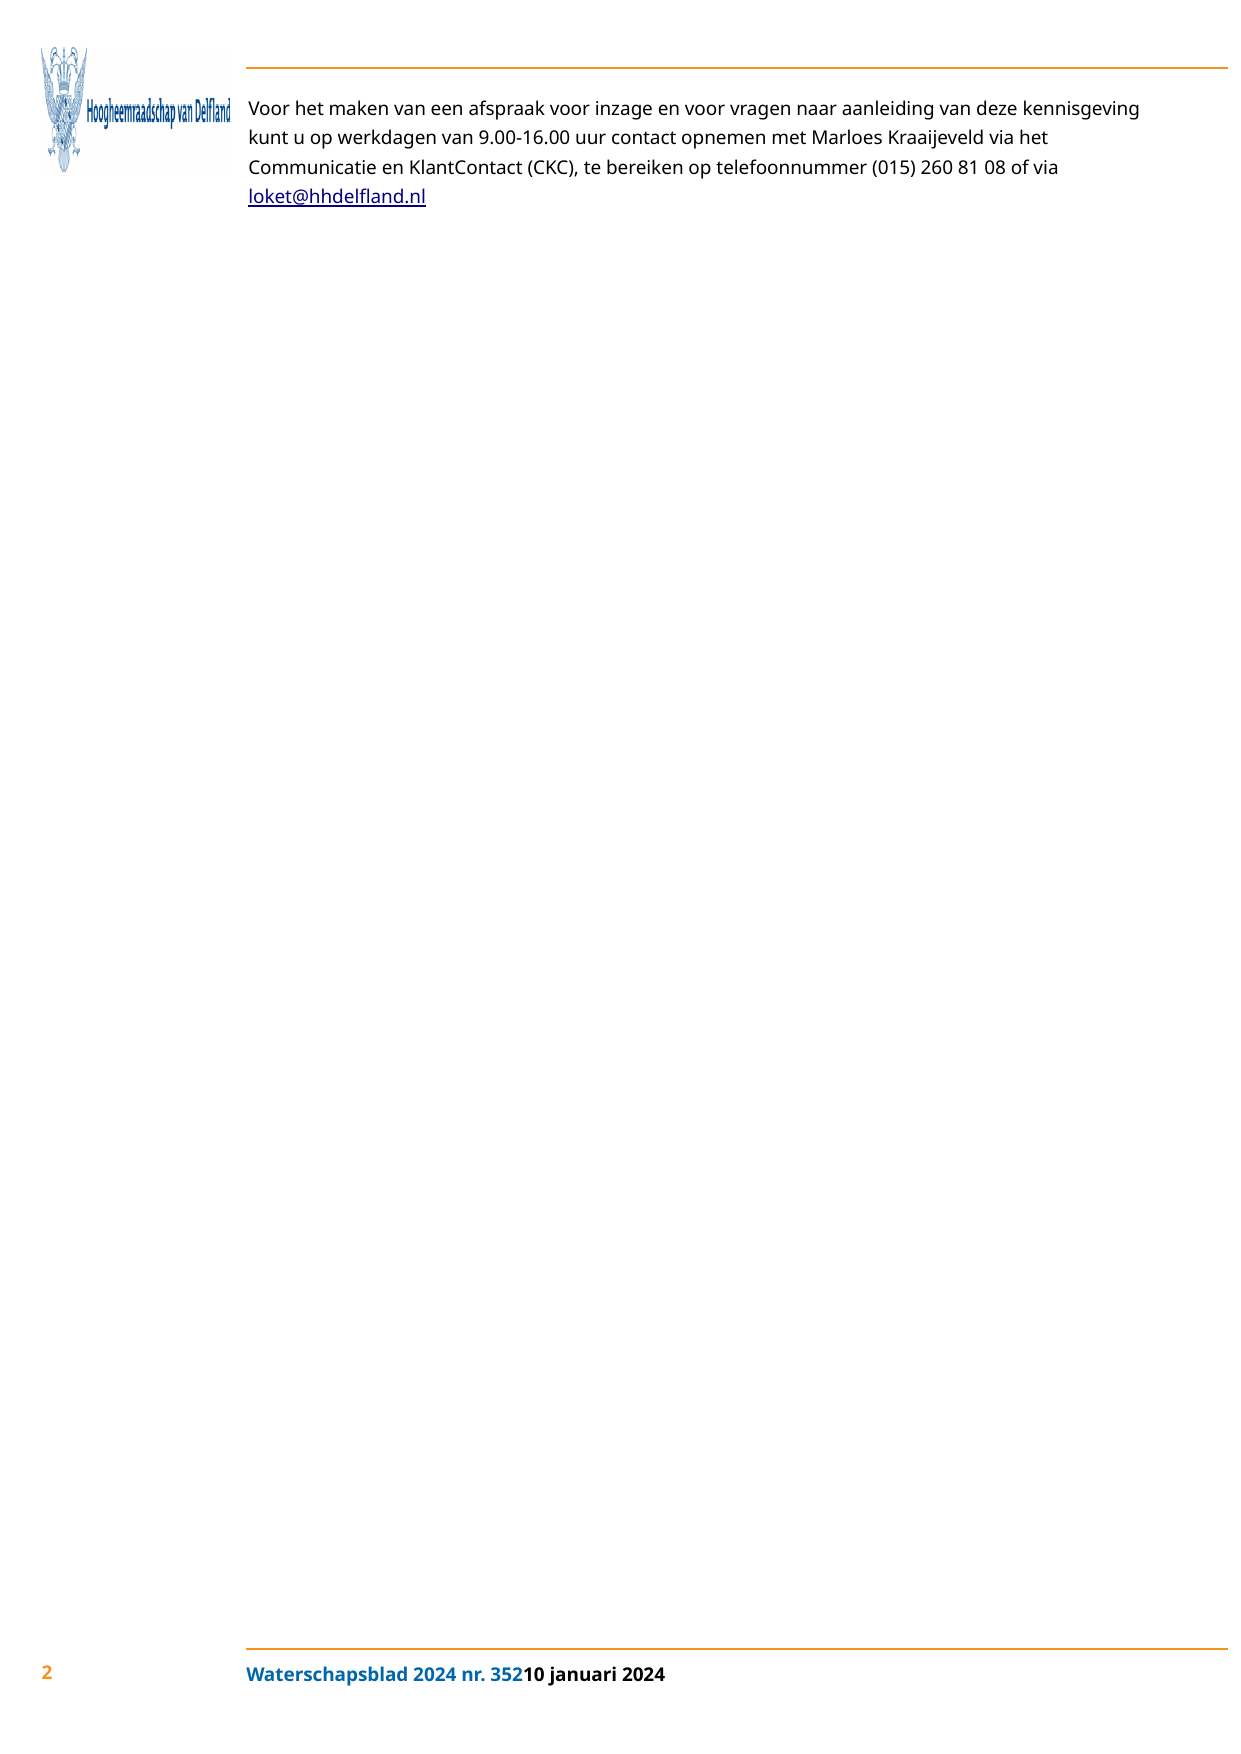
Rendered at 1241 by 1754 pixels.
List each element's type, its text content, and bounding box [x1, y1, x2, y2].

text Voor het maken van een afspraak voor inzage en voor vragen naar aanleiding van deze kennisgeving kunt u op werkdagen van 9.00-16.00 uur contact opnemen met Marloes Kraaijeveld via het Communicatie en KlantContact (CKC), te bereiken op telefoonnummer (015) 260 81 08 of via loket@hhdelfland.nl [248, 95, 1152, 209]
picture [41, 47, 231, 172]
